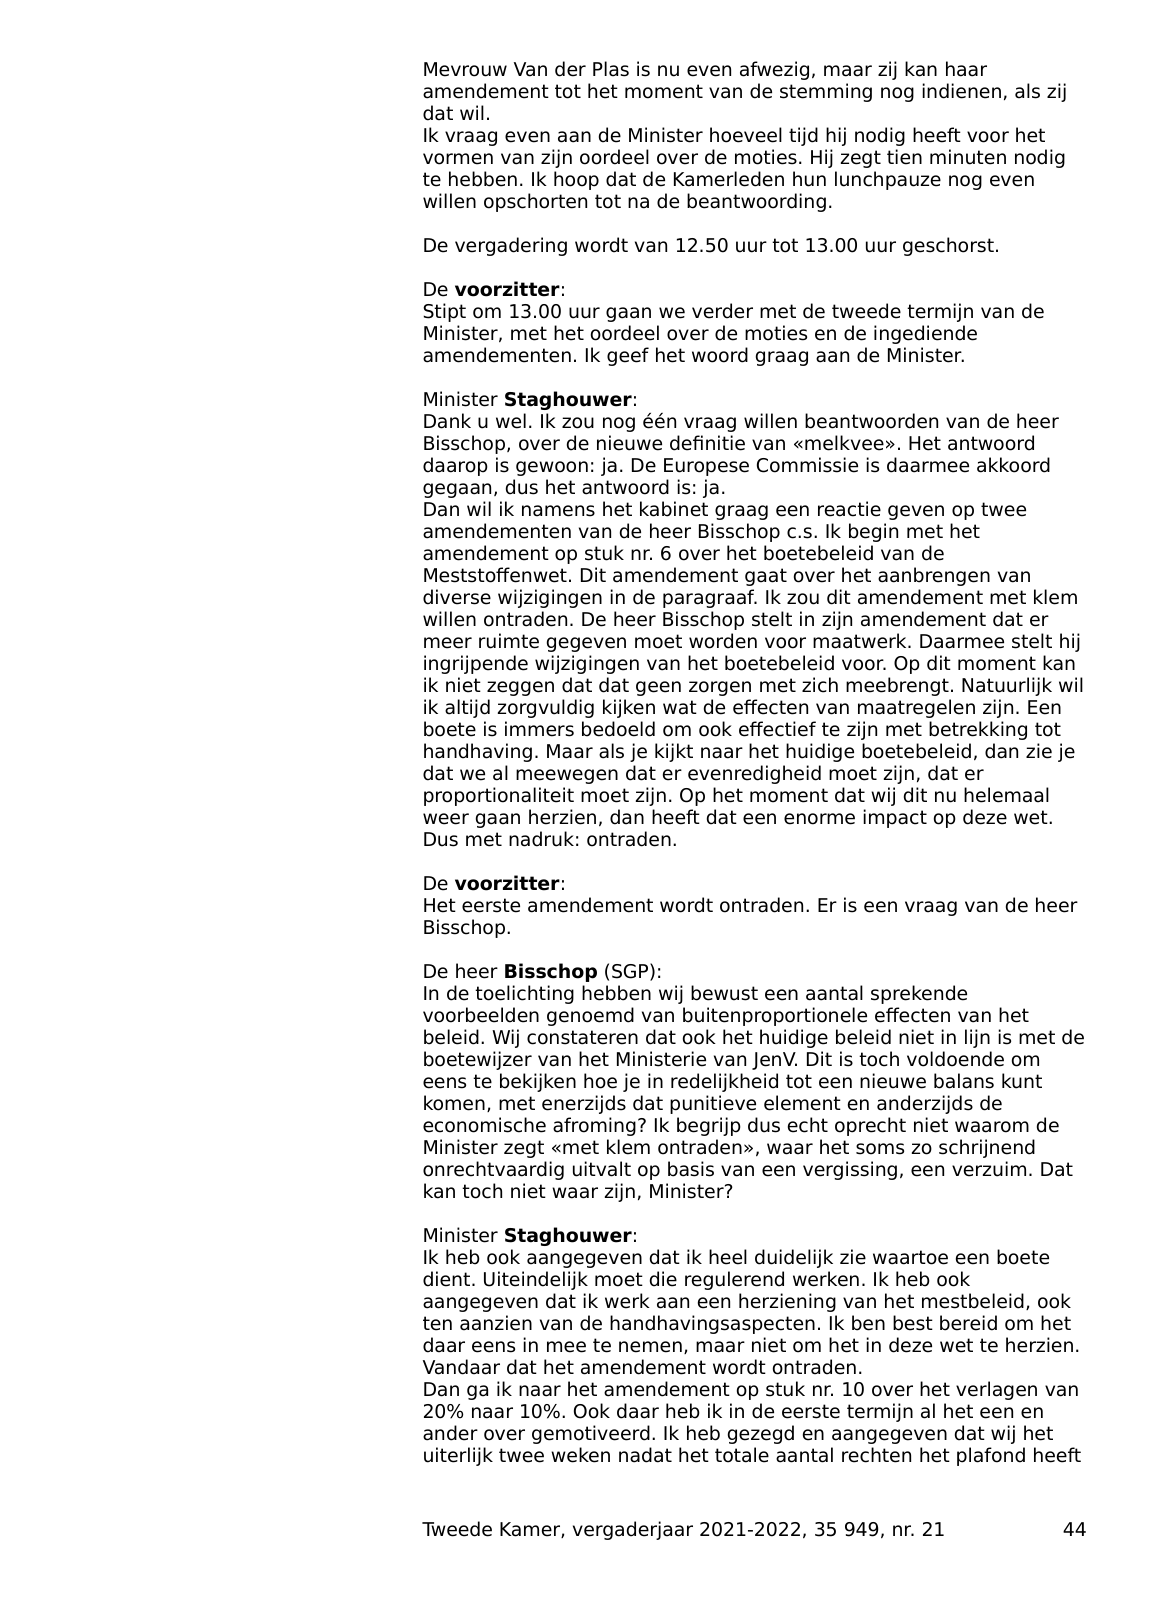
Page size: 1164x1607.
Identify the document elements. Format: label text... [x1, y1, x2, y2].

text In de toelichting hebben wij bewust een aantal sprekende voorbeelden genoemd van buitenproportionele effecten van het beleid. Wij constateren dat ook het huidige beleid niet in lijn is met de boetewijzer van het Ministerie van JenV. Dit is toch voldoende om eens te bekijken hoe je in redelijkheid tot een nieuwe balans kunt komen, met enerzijds dat punitieve element en anderzijds de economische afroming? Ik begrijp dus echt oprecht niet waarom de Minister zegt «met klem ontraden», waar het soms zo schrijnend onrechtvaardig uitvalt op basis van een vergissing, een verzuim. Dat kan toch niet waar zijn, Minister? [422, 983, 1087, 1203]
text De voorzitter: [422, 279, 1087, 301]
text Het eerste amendement wordt ontraden. Er is een vraag van de heer Bisschop. [422, 895, 1087, 939]
text Stipt om 13.00 uur gaan we verder met de tweede termijn van de Minister, met het oordeel over de moties en de ingediende amendementen. Ik geef het woord graag aan de Minister. [422, 301, 1087, 367]
text Ik heb ook aangegeven dat ik heel duidelijk zie waartoe een boete dient. Uiteindelijk moet die regulerend werken. Ik heb ook aangegeven dat ik werk aan een herziening van het mestbeleid, ook ten aanzien van de handhavingsaspecten. Ik ben best bereid om het daar eens in mee te nemen, maar niet om het in deze wet te herzien. Vandaar dat het amendement wordt ontraden. [422, 1247, 1087, 1379]
text Dank u wel. Ik zou nog één vraag willen beantwoorden van de heer Bisschop, over de nieuwe definitie van «melkvee». Het antwoord daarop is gewoon: ja. De Europese Commissie is daarmee akkoord gegaan, dus het antwoord is: ja. [422, 411, 1087, 499]
text Dan ga ik naar het amendement op stuk nr. 10 over het verlagen van 20% naar 10%. Ook daar heb ik in de eerste termijn al het een en ander over gemotiveerd. Ik heb gezegd en aangegeven dat wij het uiterlijk twee weken nadat het totale aantal rechten het plafond heeft [422, 1379, 1087, 1467]
text De heer Bisschop (SGP): [422, 961, 1087, 983]
text Dan wil ik namens het kabinet graag een reactie geven op twee amendementen van de heer Bisschop c.s. Ik begin met het amendement op stuk nr. 6 over het boetebeleid van de Meststoffenwet. Dit amendement gaat over het aanbrengen van diverse wijzigingen in de paragraaf. Ik zou dit amendement met klem willen ontraden. De heer Bisschop stelt in zijn amendement dat er meer ruimte gegeven moet worden voor maatwerk. Daarmee stelt hij ingrijpende wijzigingen van het boetebeleid voor. Op dit moment kan ik niet zeggen dat dat geen zorgen met zich meebrengt. Natuurlijk wil ik altijd zorgvuldig kijken wat de effecten van maatregelen zijn. Een boete is immers bedoeld om ook effectief te zijn met betrekking tot handhaving. Maar als je kijkt naar het huidige boetebeleid, dan zie je dat we al meewegen dat er evenredigheid moet zijn, dat er proportionaliteit moet zijn. Op het moment dat wij dit nu helemaal weer gaan herzien, dan heeft dat een enorme impact op deze wet. Dus met nadruk: ontraden. [422, 499, 1087, 851]
text Mevrouw Van der Plas is nu even afwezig, maar zij kan haar amendement tot het moment van de stemming nog indienen, als zij dat wil. [422, 59, 1087, 125]
text De vergadering wordt van 12.50 uur tot 13.00 uur geschorst. [422, 235, 1087, 257]
text Minister Staghouwer: [422, 389, 1087, 411]
text Ik vraag even aan de Minister hoeveel tijd hij nodig heeft voor het vormen van zijn oordeel over de moties. Hij zegt tien minuten nodig te hebben. Ik hoop dat de Kamerleden hun lunchpauze nog even willen opschorten tot na de beantwoording. [422, 125, 1087, 213]
text De voorzitter: [422, 873, 1087, 895]
text Minister Staghouwer: [422, 1225, 1087, 1247]
